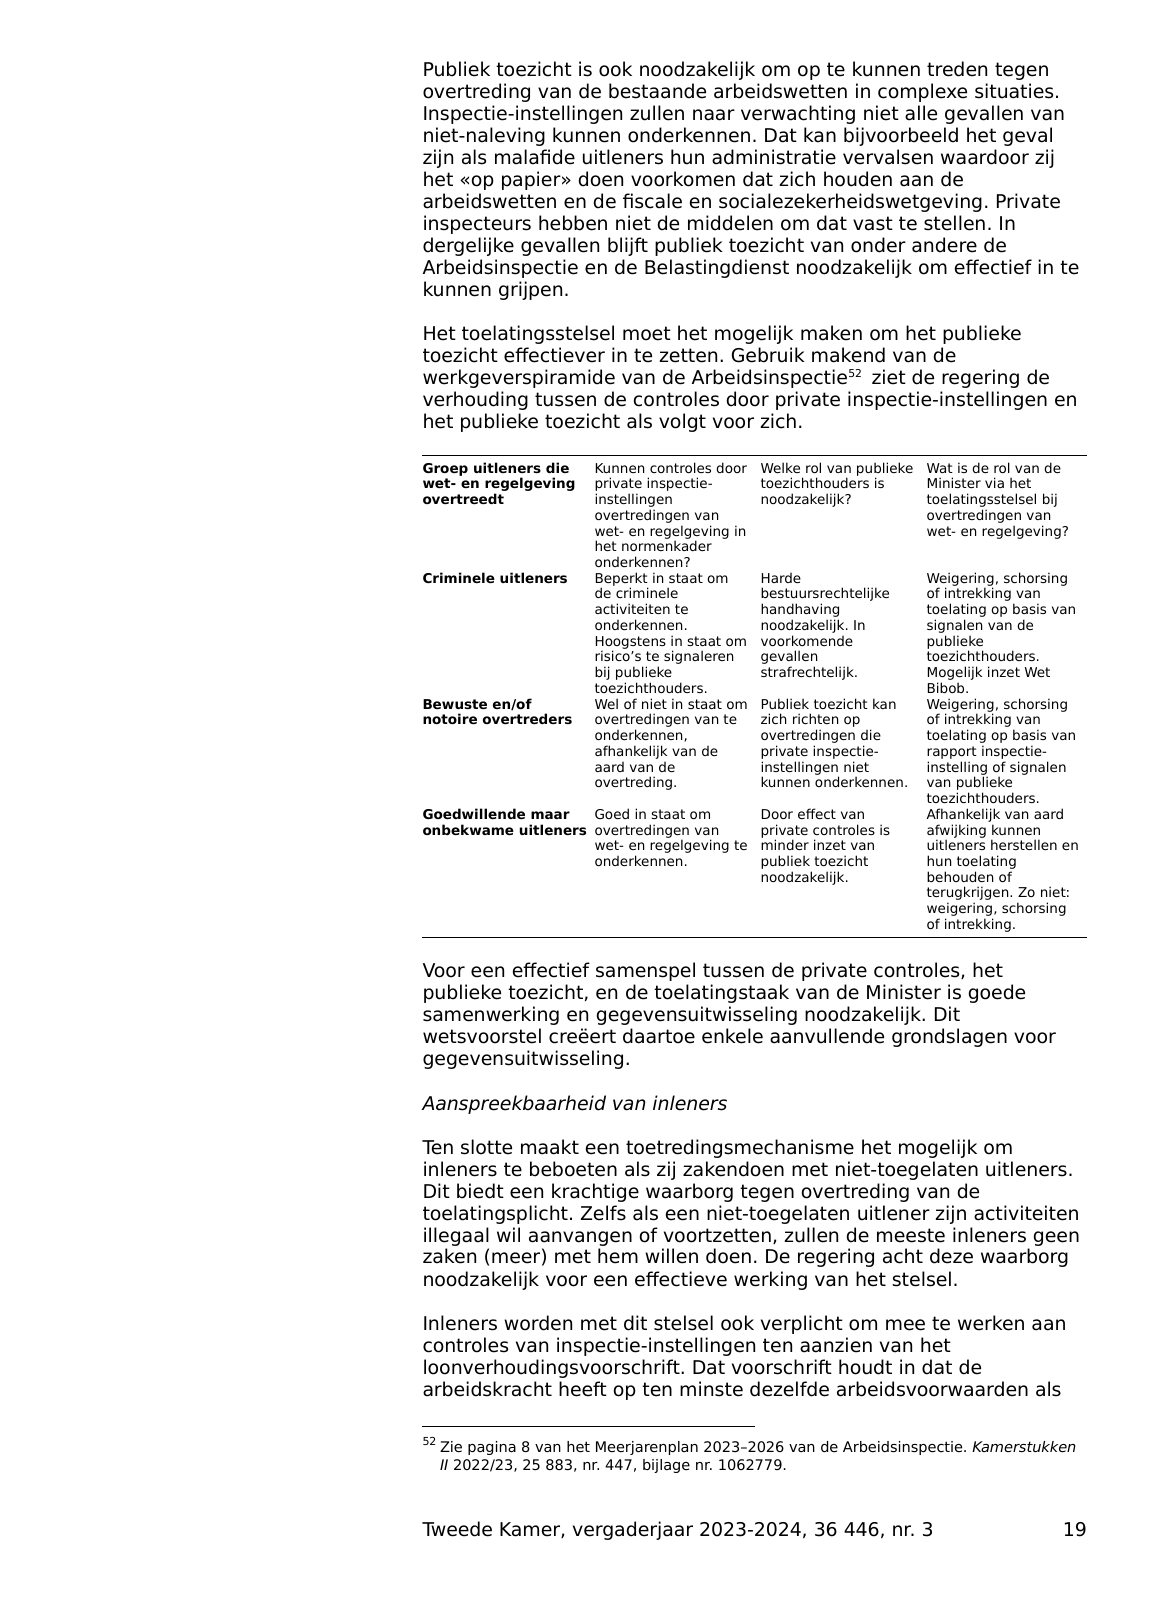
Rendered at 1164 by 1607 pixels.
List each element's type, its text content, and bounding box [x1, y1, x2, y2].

table_cell Publiek toezicht kan zich richten op overtredingen die private inspectie-instellingen niet kunnen onderkennen. [754, 696, 921, 807]
table_cell Goedwillende maar onbekwame uitleners [422, 807, 588, 937]
table_cell Wel of niet in staat om overtredingen van te onderkennen, afhankelijk van de aard van de overtreding. [588, 696, 754, 807]
table_cell Harde bestuursrechtelijke handhaving noodzakelijk. In voorkomende gevallen strafrechtelijk. [754, 571, 921, 696]
subtitle Aanspreekbaarheid van inleners [422, 1092, 1087, 1114]
table_header Groep uitleners die wet- en regelgeving overtreedt [422, 456, 588, 571]
table_cell Afhankelijk van aard afwijking kunnen uitleners herstellen en hun toelating behouden of terugkrijgen. Zo niet: weigering, schorsing of intrekking. [921, 807, 1087, 937]
text Inleners worden met dit stelsel ook verplicht om mee te werken aan controles van inspectie-instellingen ten aanzien van het loonverhoudingsvoorschrift. Dat voorschrift houdt in dat de arbeidskracht heeft op ten minste dezelfde arbeidsvoorwaarden als [422, 1313, 1087, 1401]
table_cell Door effect van private controles is minder inzet van publiek toezicht noodzakelijk. [754, 807, 921, 937]
table_cell Beperkt in staat om de criminele activiteiten te onderkennen. Hoogstens in staat om risico’s te signaleren bij publieke toezichthouders. [588, 571, 754, 696]
table_cell Weigering, schorsing of intrekking van toelating op basis van signalen van de publieke toezichthouders. Mogelijk inzet Wet Bibob. [921, 571, 1087, 696]
table_cell Bewuste en/of notoire overtreders [422, 696, 588, 807]
table_header Welke rol van publieke toezichthouders is noodzakelijk? [754, 456, 921, 571]
table_header Kunnen controles door private inspectie-instellingen overtredingen van wet- en regelgeving in het normenkader onderkennen? [588, 456, 754, 571]
text Ten slotte maakt een toetredingsmechanisme het mogelijk om inleners te beboeten als zij zakendoen met niet-toegelaten uitleners. Dit biedt een krachtige waarborg tegen overtreding van de toelatingsplicht. Zelfs als een niet-toegelaten uitlener zijn activiteiten illegaal wil aanvangen of voortzetten, zullen de meeste inleners geen zaken (meer) met hem willen doen. De regering acht deze waarborg noodzakelijk voor een effectieve werking van het stelsel. [422, 1137, 1087, 1290]
text Het toelatingsstelsel moet het mogelijk maken om het publieke toezicht effectiever in te zetten. Gebruik makend van de werkgeverspiramide van de Arbeidsinspectie ziet de regering de verhouding tussen de controles door private inspectie-instellingen en het publieke toezicht als volgt voor zich. [422, 323, 1087, 433]
text Publiek toezicht is ook noodzakelijk om op te kunnen treden tegen overtreding van de bestaande arbeidswetten in complexe situaties. Inspectie-instellingen zullen naar verwachting niet alle gevallen van niet-naleving kunnen onderkennen. Dat kan bijvoorbeeld het geval zijn als malafide uitleners hun administratie vervalsen waardoor zij het «op papier» doen voorkomen dat zich houden aan de arbeidswetten en de fiscale en socialezekerheidswetgeving. Private inspecteurs hebben niet de middelen om dat vast te stellen. In dergelijke gevallen blijft publiek toezicht van onder andere de Arbeidsinspectie en de Belastingdienst noodzakelijk om effectief in te kunnen grijpen. [422, 59, 1087, 301]
table_header Wat is de rol van de Minister via het toelatingsstelsel bij overtredingen van wet- en regelgeving? [921, 456, 1087, 571]
table_cell Criminele uitleners [422, 571, 588, 696]
text Zie pagina 8 van het Meerjarenplan 2023–2026 van de Arbeidsinspectie. Kamerstukken II 2022/23, 25 883, nr. 447, bijlage nr. 1062779. [422, 1435, 1087, 1474]
text Voor een effectief samenspel tussen de private controles, het publieke toezicht, en de toelatingstaak van de Minister is goede samenwerking en gegevensuitwisseling noodzakelijk. Dit wetsvoorstel creëert daartoe enkele aanvullende grondslagen voor gegevensuitwisseling. [422, 960, 1087, 1070]
table_cell Goed in staat om overtredingen van wet- en regelgeving te onderkennen. [588, 807, 754, 937]
table_cell Weigering, schorsing of intrekking van toelating op basis van rapport inspectie-instelling of signalen van publieke toezichthouders. [921, 696, 1087, 807]
